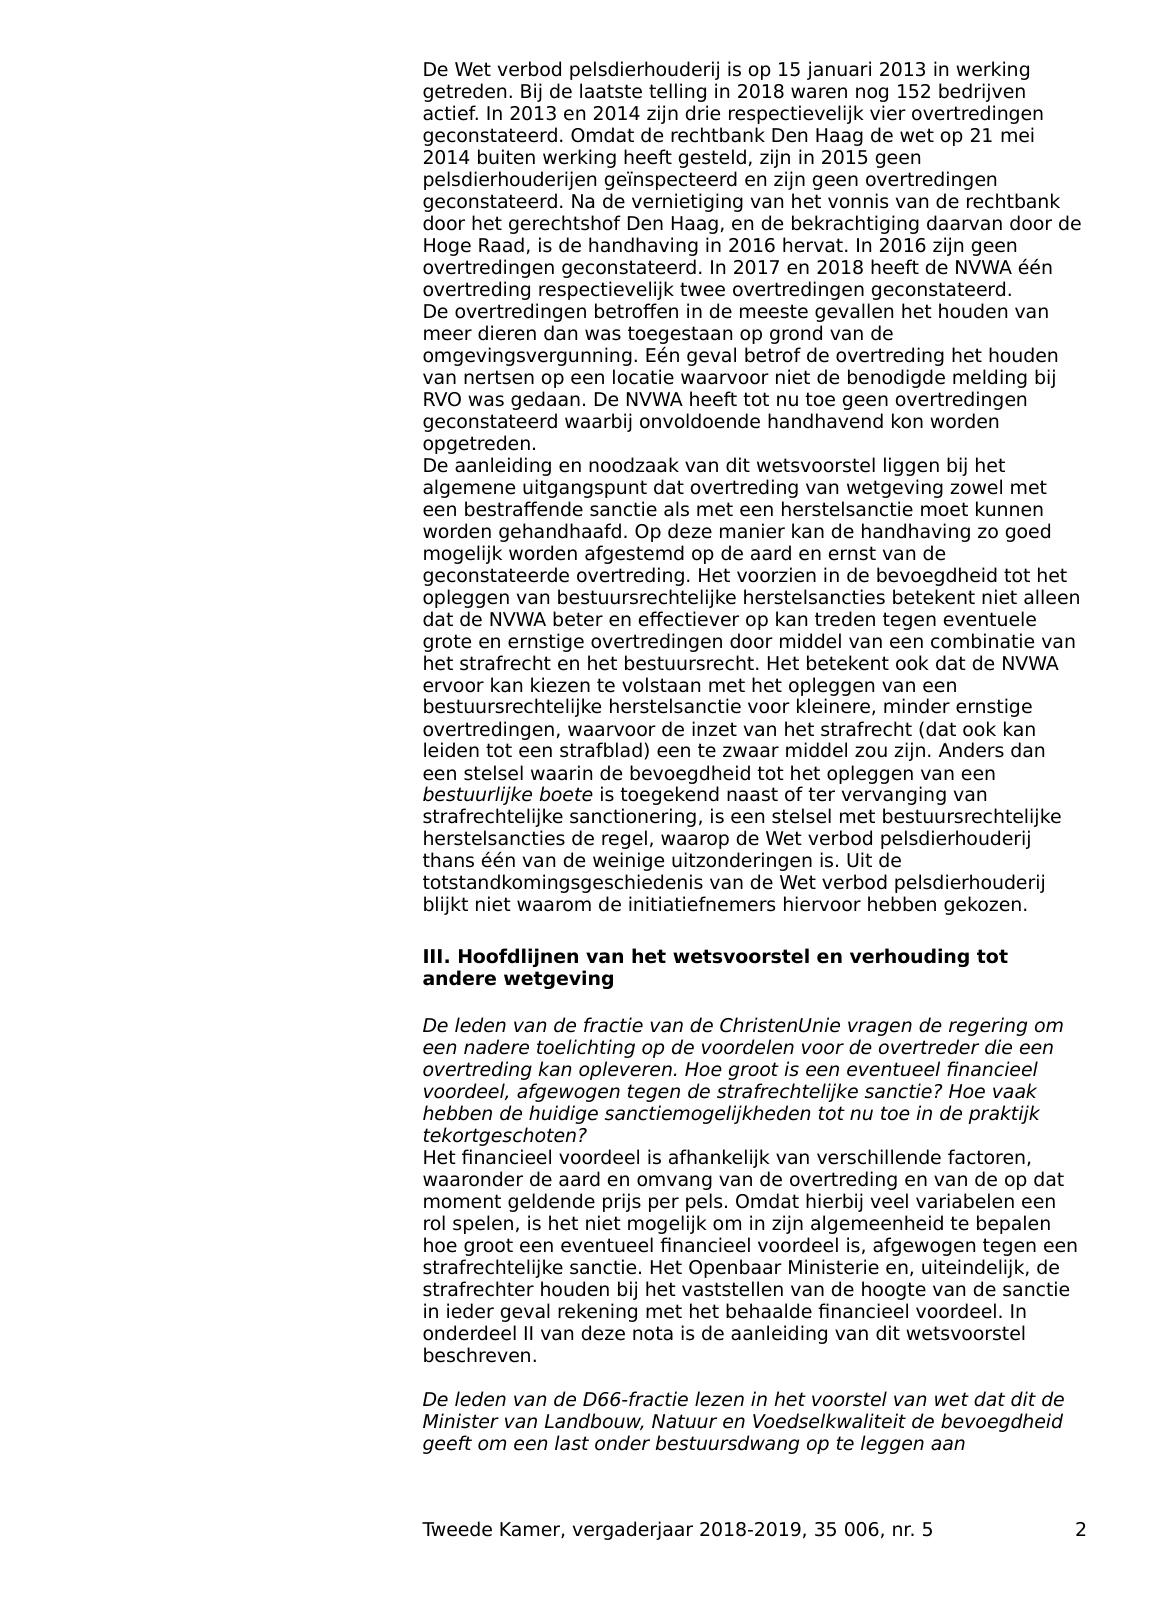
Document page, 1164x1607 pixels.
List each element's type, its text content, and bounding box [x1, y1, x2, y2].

text Het financieel voordeel is afhankelijk van verschillende factoren, waaronder de aard en omvang van de overtreding en van de op dat moment geldende prijs per pels. Omdat hierbij veel variabelen een rol spelen, is het niet mogelijk om in zijn algemeenheid te bepalen hoe groot een eventueel financieel voordeel is, afgewogen tegen een strafrechtelijke sanctie. Het Openbaar Ministerie en, uiteindelijk, de strafrechter houden bij het vaststellen van de hoogte van de sanctie in ieder geval rekening met het behaalde financieel voordeel. In onderdeel II van deze nota is de aanleiding van dit wetsvoorstel beschreven. [422, 1147, 1087, 1367]
subtitle III. Hoofdlijnen van het wetsvoorstel en verhouding tot andere wetgeving [422, 946, 1087, 990]
text De overtredingen betroffen in de meeste gevallen het houden van meer dieren dan was toegestaan op grond van de omgevingsvergunning. Eén geval betrof de overtreding het houden van nertsen op een locatie waarvoor niet de benodigde melding bij RVO was gedaan. De NVWA heeft tot nu toe geen overtredingen geconstateerd waarbij onvoldoende handhavend kon worden opgetreden. [422, 301, 1087, 455]
text De leden van de fractie van de ChristenUnie vragen de regering om een nadere toelichting op de voordelen voor de overtreder die een overtreding kan opleveren. Hoe groot is een eventueel financieel voordeel, afgewogen tegen de strafrechtelijke sanctie? Hoe vaak hebben de huidige sanctiemogelijkheden tot nu toe in de praktijk tekortgeschoten? [422, 1015, 1087, 1147]
text De Wet verbod pelsdierhouderij is op 15 januari 2013 in werking getreden. Bij de laatste telling in 2018 waren nog 152 bedrijven actief. In 2013 en 2014 zijn drie respectievelijk vier overtredingen geconstateerd. Omdat de rechtbank Den Haag de wet op 21 mei 2014 buiten werking heeft gesteld, zijn in 2015 geen pelsdierhouderijen geïnspecteerd en zijn geen overtredingen geconstateerd. Na de vernietiging van het vonnis van de rechtbank door het gerechtshof Den Haag, en de bekrachtiging daarvan door de Hoge Raad, is de handhaving in 2016 hervat. In 2016 zijn geen overtredingen geconstateerd. In 2017 en 2018 heeft de NVWA één overtreding respectievelijk twee overtredingen geconstateerd. [422, 59, 1087, 301]
text De aanleiding en noodzaak van dit wetsvoorstel liggen bij het algemene uitgangspunt dat overtreding van wetgeving zowel met een bestraffende sanctie als met een herstelsanctie moet kunnen worden gehandhaafd. Op deze manier kan de handhaving zo goed mogelijk worden afgestemd op de aard en ernst van de geconstateerde overtreding. Het voorzien in de bevoegdheid tot het opleggen van bestuursrechtelijke herstelsancties betekent niet alleen dat de NVWA beter en effectiever op kan treden tegen eventuele grote en ernstige overtredingen door middel van een combinatie van het strafrecht en het bestuursrecht. Het betekent ook dat de NVWA ervoor kan kiezen te volstaan met het opleggen van een bestuursrechtelijke herstelsanctie voor kleinere, minder ernstige overtredingen, waarvoor de inzet van het strafrecht (dat ook kan leiden tot een strafblad) een te zwaar middel zou zijn. Anders dan een stelsel waarin de bevoegdheid tot het opleggen van een bestuurlijke boete is toegekend naast of ter vervanging van strafrechtelijke sanctionering, is een stelsel met bestuursrechtelijke herstelsancties de regel, waarop de Wet verbod pelsdierhouderij thans één van de weinige uitzonderingen is. Uit de totstandkomingsgeschiedenis van de Wet verbod pelsdierhouderij blijkt niet waarom de initiatiefnemers hiervoor hebben gekozen. [422, 455, 1087, 916]
text De leden van de D66-fractie lezen in het voorstel van wet dat dit de Minister van Landbouw, Natuur en Voedselkwaliteit de bevoegdheid geeft om een last onder bestuursdwang op te leggen aan [422, 1389, 1087, 1455]
